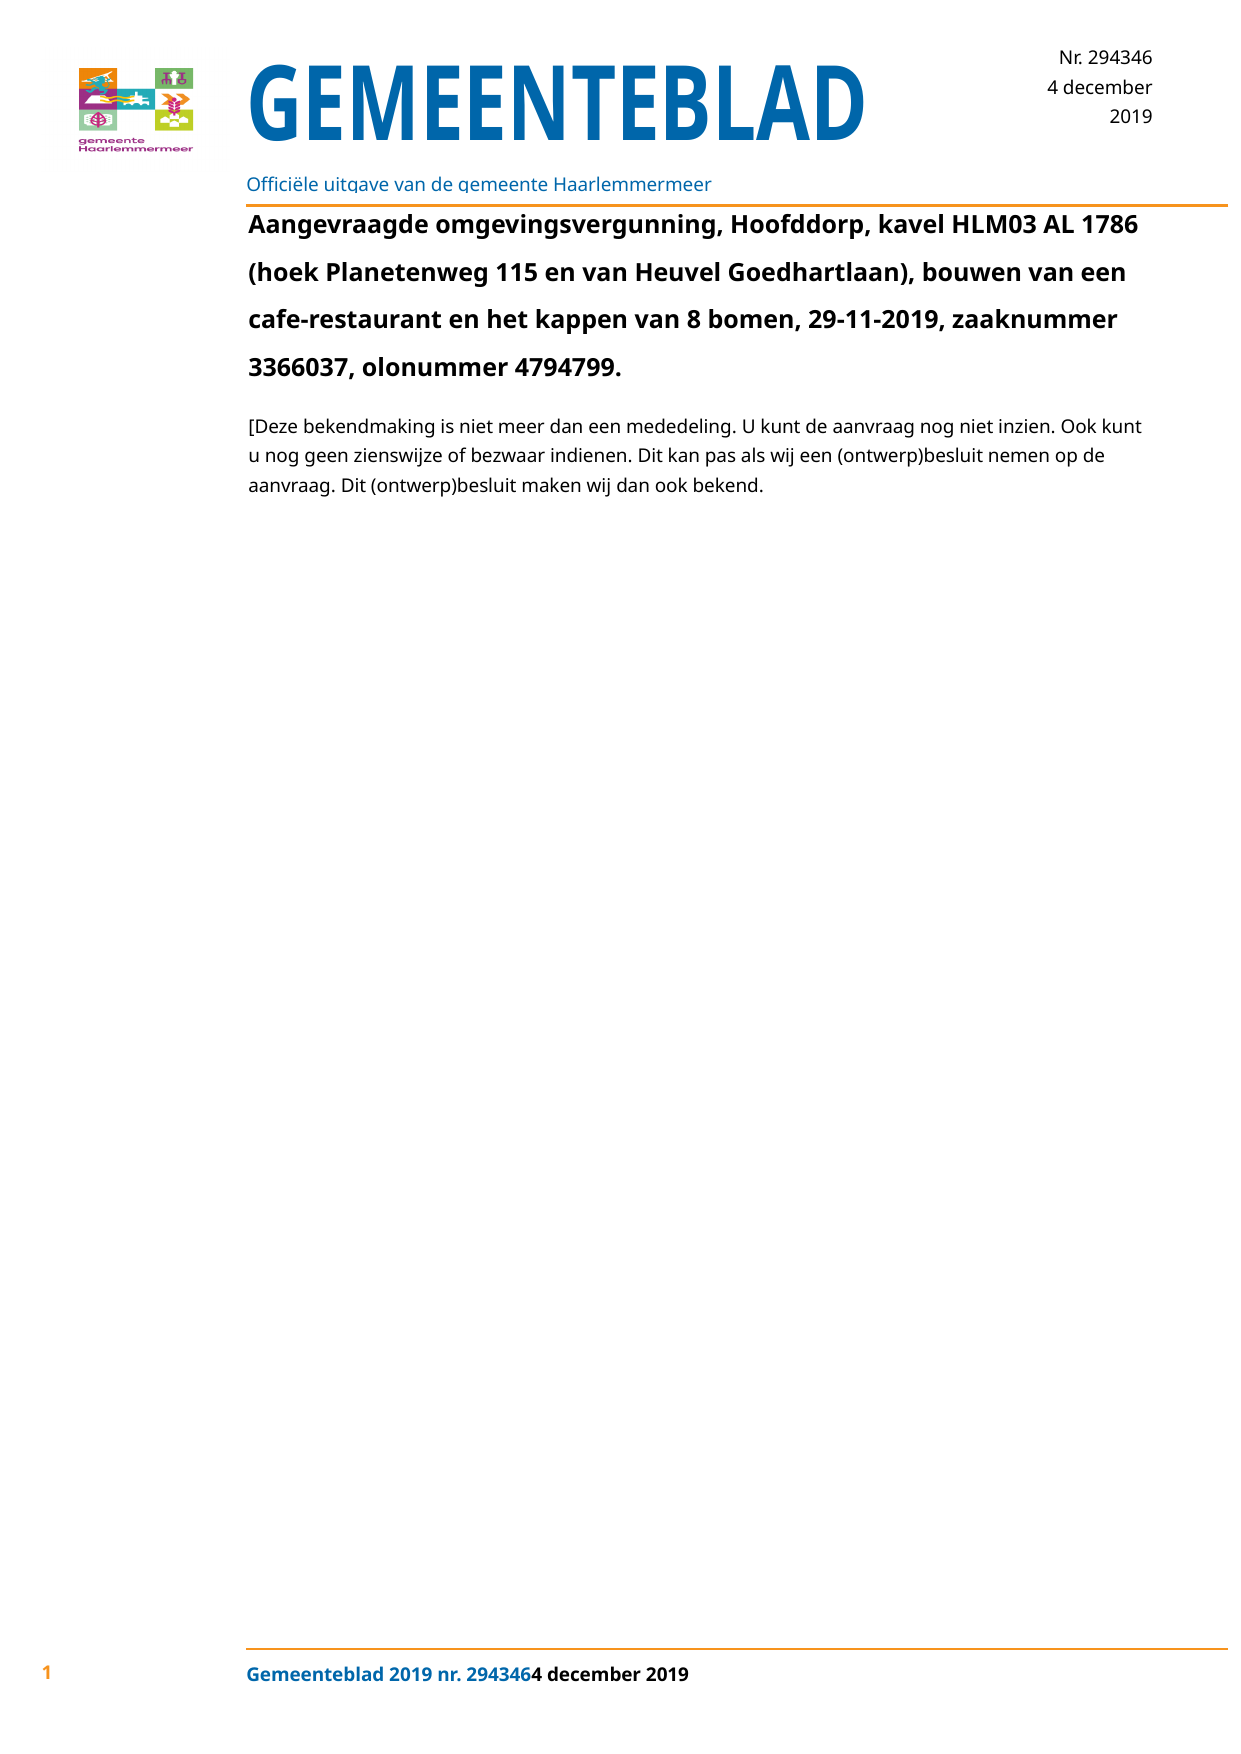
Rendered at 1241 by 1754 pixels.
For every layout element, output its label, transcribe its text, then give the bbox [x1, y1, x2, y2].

text [Deze bekendmaking is niet meer dan een mededeling. U kunt de aanvraag nog niet inzien. Ook kunt u nog geen zienswijze of bezwaar indienen. Dit kan pas als wij een (ontwerp)besluit nemen op de aanvraag. Dit (ontwerp)besluit maken wij dan ook bekend. [248, 413, 1152, 498]
picture [41, 47, 231, 172]
text Aangevraagde omgevingsvergunning, Hoofddorp, kavel HLM03 AL 1786 (hoek Planetenweg 115 en van Heuvel Goedhartlaan), bouwen van een cafe-restaurant en het kappen van 8 bomen, 29-11-2019, zaaknummer 3366037, olonummer 4794799. [248, 207, 1152, 384]
